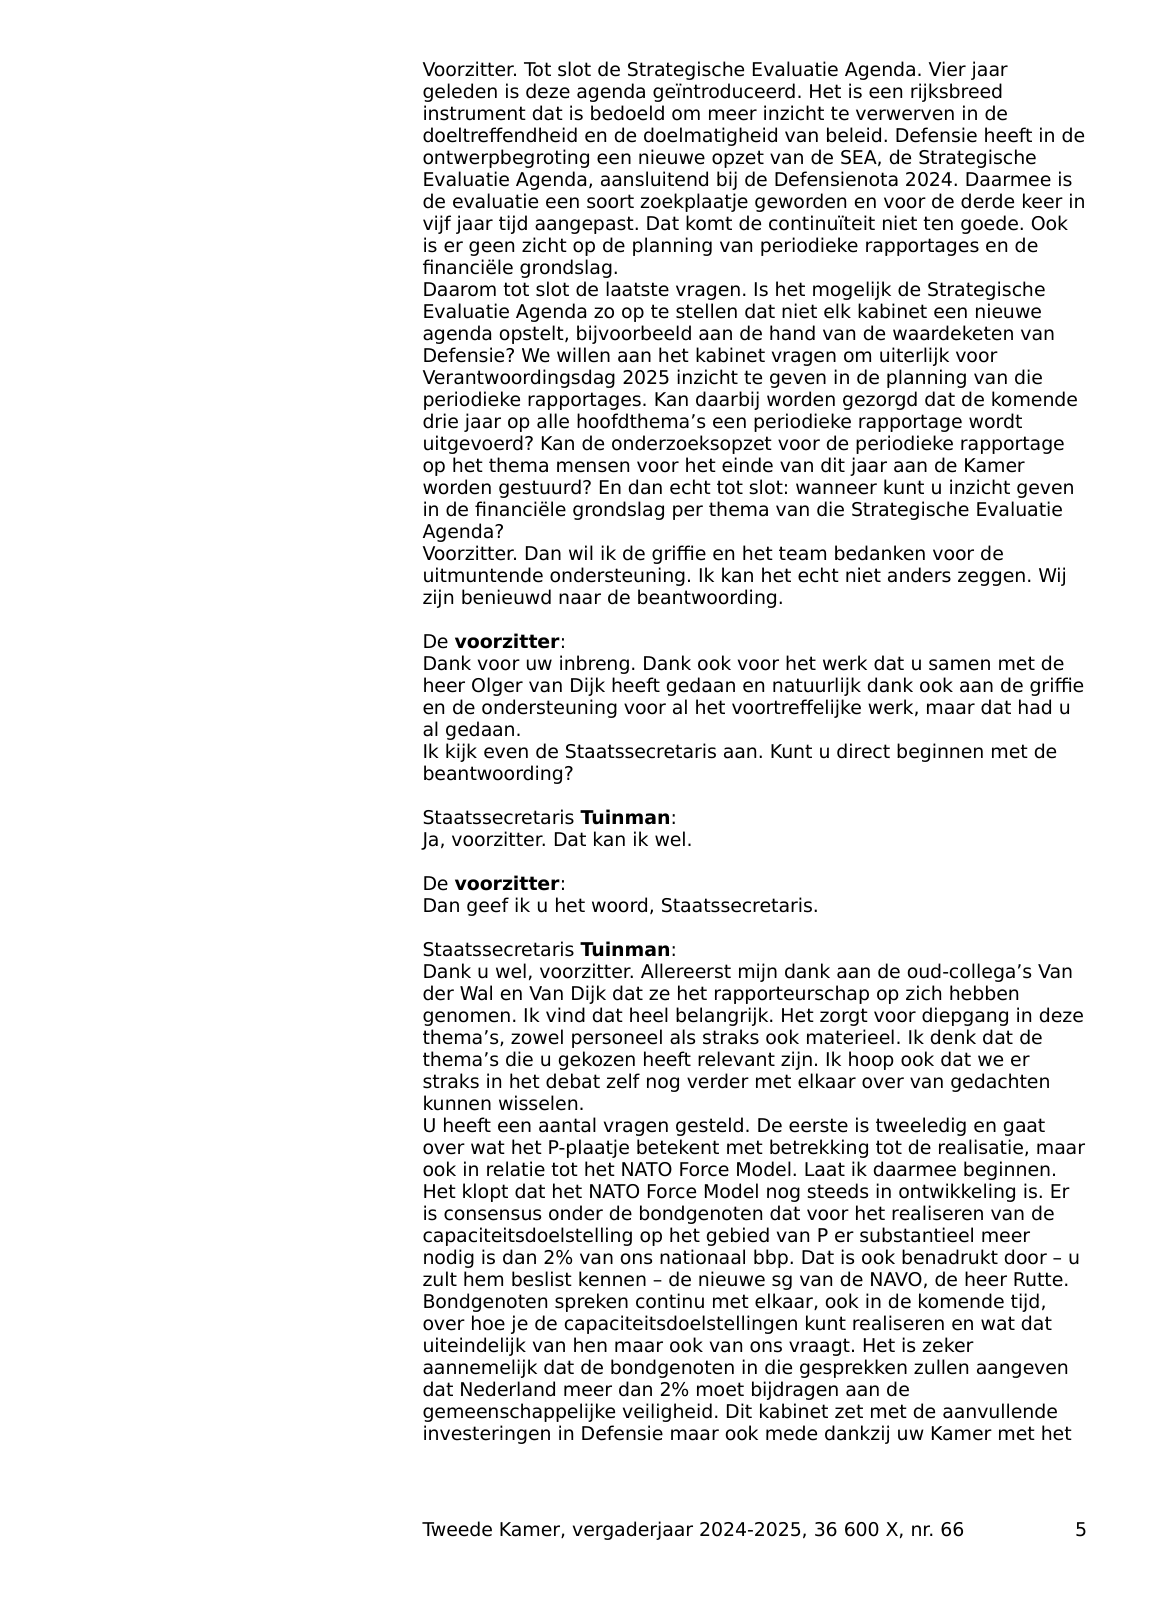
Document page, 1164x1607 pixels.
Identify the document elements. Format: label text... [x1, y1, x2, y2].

text Dank voor uw inbreng. Dank ook voor het werk dat u samen met de heer Olger van Dijk heeft gedaan en natuurlijk dank ook aan de griffie en de ondersteuning voor al het voortreffelijke werk, maar dat had u al gedaan. [422, 653, 1087, 741]
text De voorzitter: [422, 873, 1087, 895]
text De voorzitter: [422, 631, 1087, 653]
text Dank u wel, voorzitter. Allereerst mijn dank aan de oud-collega’s Van der Wal en Van Dijk dat ze het rapporteurschap op zich hebben genomen. Ik vind dat heel belangrijk. Het zorgt voor diepgang in deze thema’s, zowel personeel als straks ook materieel. Ik denk dat de thema’s die u gekozen heeft relevant zijn. Ik hoop ook dat we er straks in het debat zelf nog verder met elkaar over van gedachten kunnen wisselen. [422, 961, 1087, 1115]
text Voorzitter. Dan wil ik de griffie en het team bedanken voor de uitmuntende ondersteuning. Ik kan het echt niet anders zeggen. Wij zijn benieuwd naar de beantwoording. [422, 543, 1087, 608]
text Daarom tot slot de laatste vragen. Is het mogelijk de Strategische Evaluatie Agenda zo op te stellen dat niet elk kabinet een nieuwe agenda opstelt, bijvoorbeeld aan de hand van de waardeketen van Defensie? We willen aan het kabinet vragen om uiterlijk voor Verantwoordingsdag 2025 inzicht te geven in de planning van die periodieke rapportages. Kan daarbij worden gezorgd dat de komende drie jaar op alle hoofdthema’s een periodieke rapportage wordt uitgevoerd? Kan de onderzoeksopzet voor de periodieke rapportage op het thema mensen voor het einde van dit jaar aan de Kamer worden gestuurd? En dan echt tot slot: wanneer kunt u inzicht geven in de financiële grondslag per thema van die Strategische Evaluatie Agenda? [422, 279, 1087, 543]
text Staatssecretaris Tuinman: [422, 807, 1087, 829]
text Staatssecretaris Tuinman: [422, 939, 1087, 961]
text U heeft een aantal vragen gesteld. De eerste is tweeledig en gaat over wat het P-plaatje betekent met betrekking tot de realisatie, maar ook in relatie tot het NATO Force Model. Laat ik daarmee beginnen. Het klopt dat het NATO Force Model nog steeds in ontwikkeling is. Er is consensus onder de bondgenoten dat voor het realiseren van de capaciteitsdoelstelling op het gebied van P er substantieel meer nodig is dan 2% van ons nationaal bbp. Dat is ook benadrukt door – u zult hem beslist kennen – de nieuwe sg van de NAVO, de heer Rutte. Bondgenoten spreken continu met elkaar, ook in de komende tijd, over hoe je de capaciteitsdoelstellingen kunt realiseren en wat dat uiteindelijk van hen maar ook van ons vraagt. Het is zeker aannemelijk dat de bondgenoten in die gesprekken zullen aangeven dat Nederland meer dan 2% moet bijdragen aan de gemeenschappelijke veiligheid. Dit kabinet zet met de aanvullende investeringen in Defensie maar ook mede dankzij uw Kamer met het [422, 1115, 1087, 1444]
text Voorzitter. Tot slot de Strategische Evaluatie Agenda. Vier jaar geleden is deze agenda geïntroduceerd. Het is een rijksbreed instrument dat is bedoeld om meer inzicht te verwerven in de doeltreffendheid en de doelmatigheid van beleid. Defensie heeft in de ontwerpbegroting een nieuwe opzet van de SEA, de Strategische Evaluatie Agenda, aansluitend bij de Defensienota 2024. Daarmee is de evaluatie een soort zoekplaatje geworden en voor de derde keer in vijf jaar tijd aangepast. Dat komt de continuïteit niet ten goede. Ook is er geen zicht op de planning van periodieke rapportages en de financiële grondslag. [422, 59, 1087, 279]
text Ik kijk even de Staatssecretaris aan. Kunt u direct beginnen met de beantwoording? [422, 741, 1087, 784]
text Dan geef ik u het woord, Staatssecretaris. [422, 895, 1087, 917]
text Ja, voorzitter. Dat kan ik wel. [422, 829, 1087, 851]
